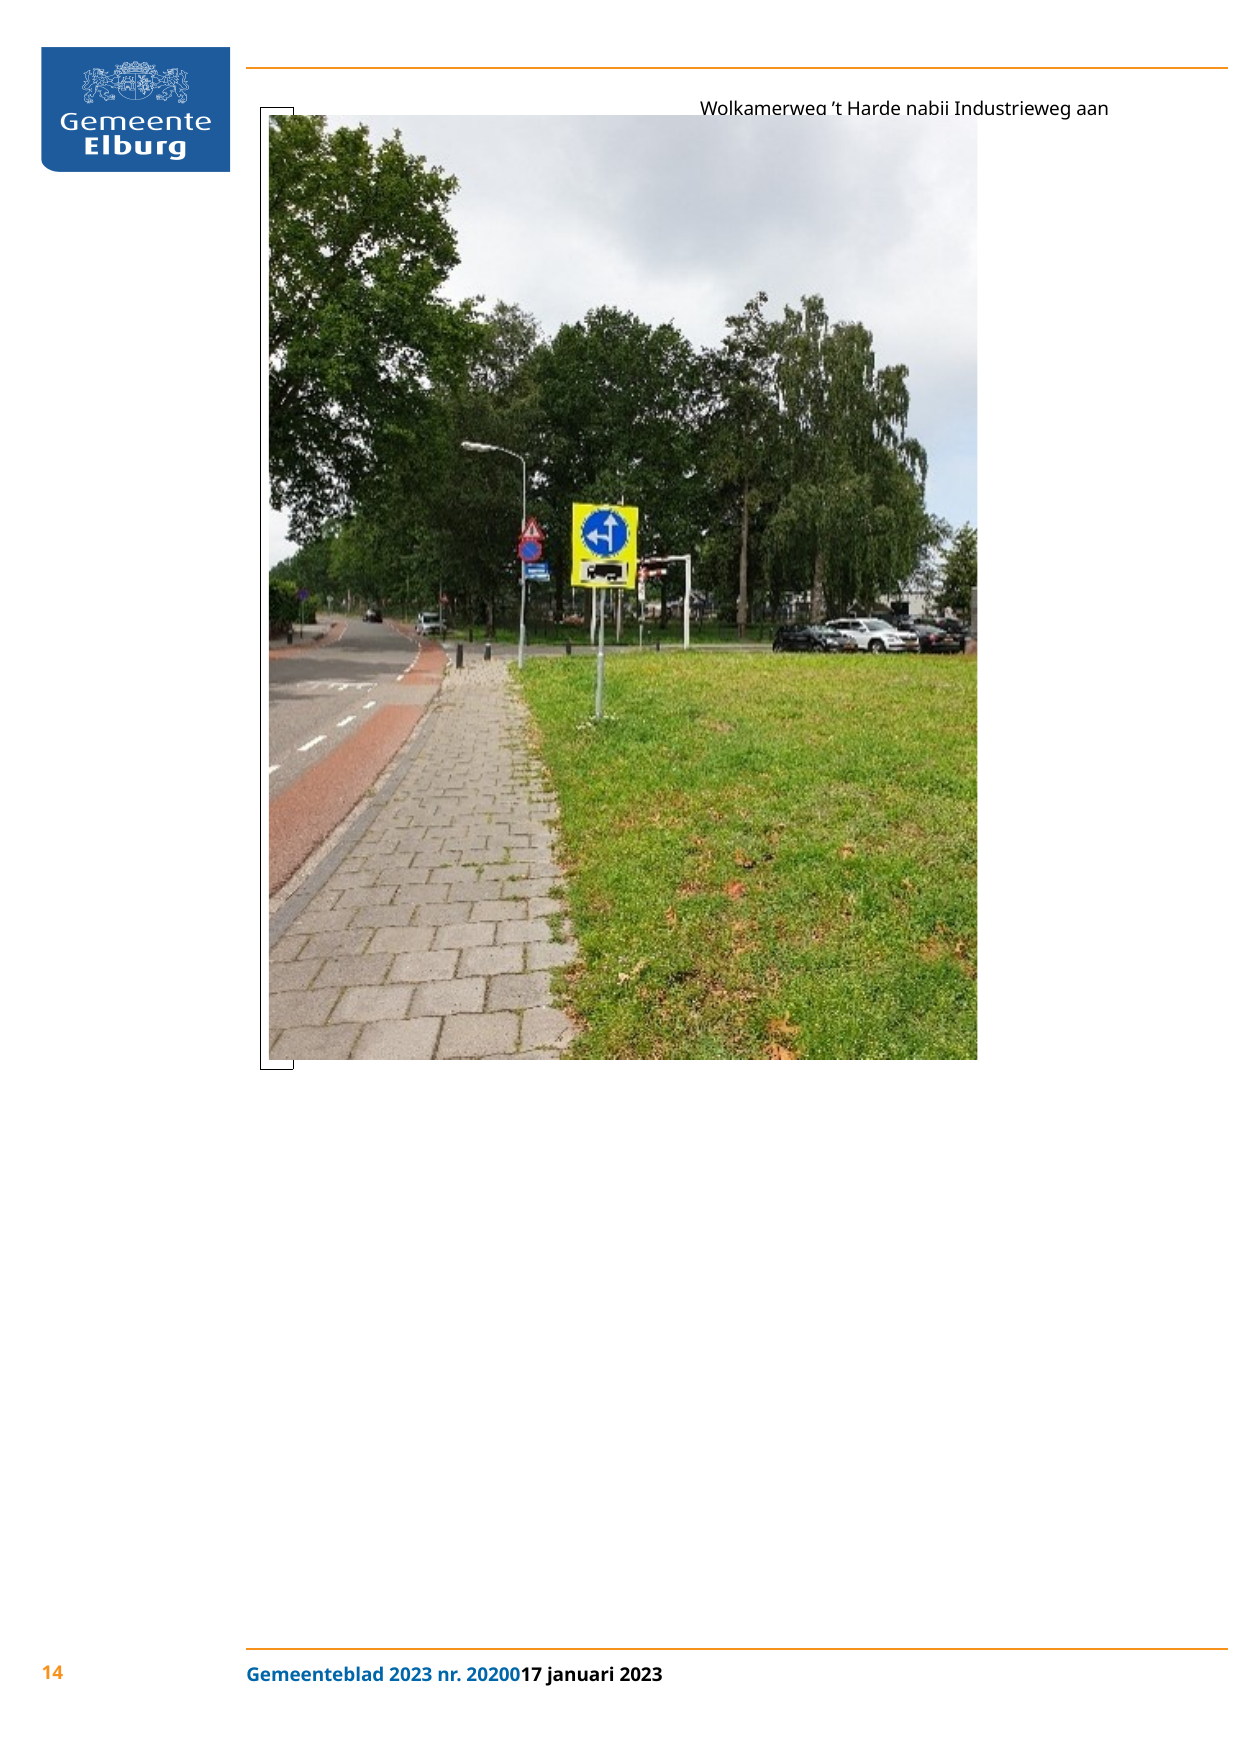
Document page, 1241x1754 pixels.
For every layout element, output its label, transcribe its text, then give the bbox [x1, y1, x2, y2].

picture [268, 115, 978, 1060]
picture [41, 47, 231, 172]
table_cell [261, 108, 293, 1069]
table_cell [248, 95, 700, 1086]
table_cell Wolkamerweg ’t Harde nabij Industrieweg aan verkeersbord [700, 95, 1152, 1086]
